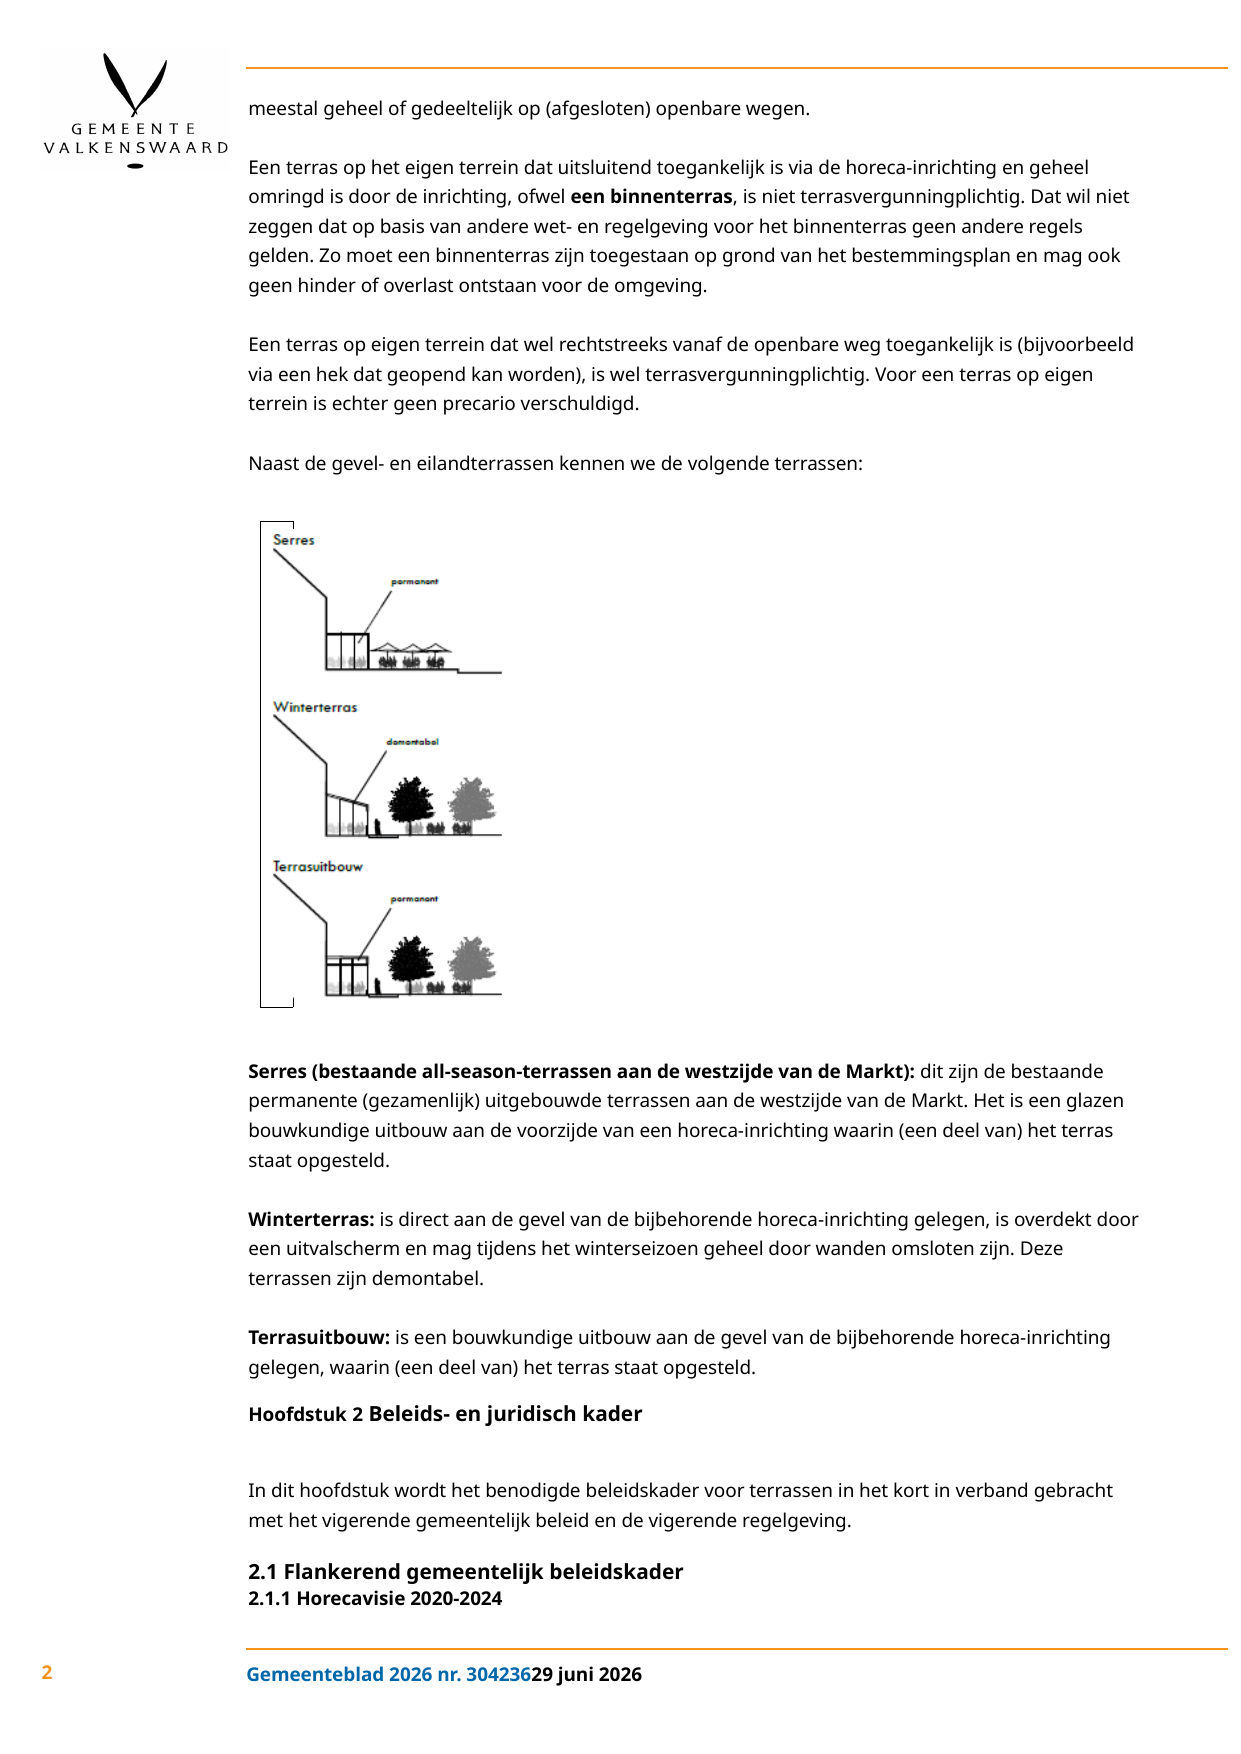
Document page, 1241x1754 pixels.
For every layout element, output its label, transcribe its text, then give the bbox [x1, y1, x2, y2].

picture [268, 529, 505, 999]
text In dit hoofdstuk wordt het benodigde beleidskader voor terrassen in het kort in verband gebracht met het vigerende gemeentelijk beleid en de vigerende regelgeving. [248, 1477, 1152, 1532]
text meestal geheel of gedeeltelijk op (afgesloten) openbare wegen. [248, 95, 1152, 121]
text Terrasuitbouw: is een bouwkundige uitbouw aan de gevel van de bijbehorende horeca-inrichting gelegen, waarin (een deel van) het terras staat opgesteld. [248, 1324, 1152, 1379]
text Hoofdstuk 2 Beleids- en juridisch kader [248, 1399, 1152, 1428]
text Naast de gevel- en eilandterrassen kennen we de volgende terrassen: [248, 450, 1152, 476]
text Serres (bestaande all-season-terrassen aan de westzijde van de Markt): dit zijn de bestaande permanente (gezamenlijk) uitgebouwde terrassen aan de westzijde van de Markt. Het is een glazen bouwkundige uitbouw aan de voorzijde van een horeca-inrichting waarin (een deel van) het terras staat opgesteld. [248, 1058, 1152, 1172]
text 2.1 Flankerend gemeentelijk beleidskader [248, 1557, 1152, 1586]
text 2.1.1 Horecavisie 2020-2024 [248, 1586, 1152, 1611]
text Winterterras: is direct aan de gevel van de bijbehorende horeca-inrichting gelegen, is overdekt door een uitvalscherm en mag tijdens het winterseizoen geheel door wanden omsloten zijn. Deze terrassen zijn demontabel. [248, 1206, 1152, 1291]
picture [41, 47, 231, 172]
text Een terras op het eigen terrein dat uitsluitend toegankelijk is via de horeca-inrichting en geheel omringd is door de inrichting, ofwel een binnenterras, is niet terrasvergunningplichtig. Dat wil niet zeggen dat op basis van andere wet- en regelgeving voor het binnenterras geen andere regels gelden. Zo moet een binnenterras zijn toegestaan op grond van het bestemmingsplan en mag ook geen hinder of overlast ontstaan voor de omgeving. [248, 154, 1152, 298]
text Een terras op eigen terrein dat wel rechtstreeks vanaf de openbare weg toegankelijk is (bijvoorbeeld via een hek dat geopend kan worden), is wel terrasvergunningplichtig. Voor een terras op eigen terrein is echter geen precario verschuldigd. [248, 331, 1152, 416]
